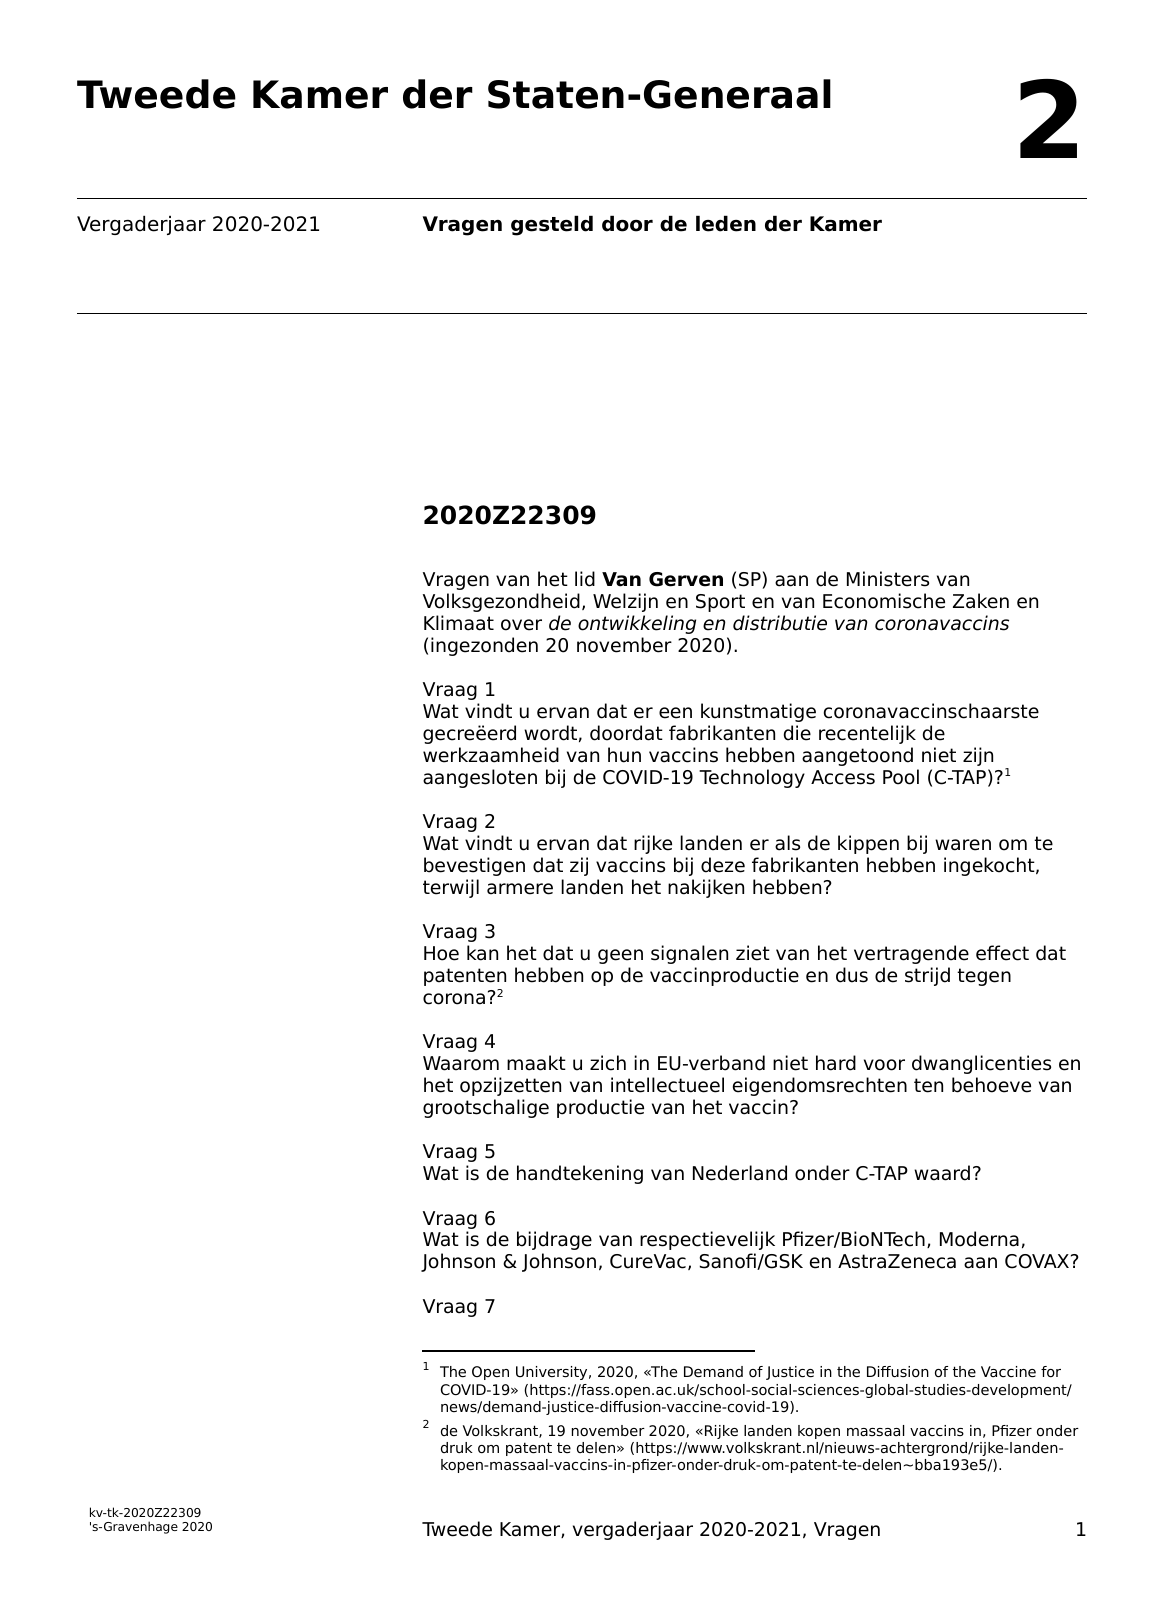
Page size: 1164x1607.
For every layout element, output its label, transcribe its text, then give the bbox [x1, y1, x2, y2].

text Hoe kan het dat u geen signalen ziet van het vertragende effect dat patenten hebben op de vaccinproductie en dus de strijd tegen corona? [422, 943, 1087, 1009]
text Waarom maakt u zich in EU-verband niet hard voor dwanglicenties en het opzijzetten van intellectueel eigendomsrechten ten behoeve van grootschalige productie van het vaccin? [422, 1053, 1087, 1119]
text de Volkskrant, 19 november 2020, «Rijke landen kopen massaal vaccins in, Pfizer onder druk om patent te delen» (https://www.volkskrant.nl/nieuws-achtergrond/rijke-landen-kopen-massaal-vaccins-in-pfizer-onder-druk-om-patent-te-delen~bba193e5/). [422, 1418, 1087, 1474]
text Vraag 7 [422, 1296, 1087, 1317]
text Vragen van het lid Van Gerven (SP) aan de Ministers van Volksgezondheid, Welzijn en Sport en van Economische Zaken en Klimaat over de ontwikkeling en distributie van coronavaccins (ingezonden 20 november 2020). [422, 569, 1087, 657]
text 2020Z22309 [422, 501, 1087, 531]
text Vraag 1 [422, 679, 1087, 701]
text Vraag 4 [422, 1031, 1087, 1053]
text kv-tk-2020Z22309 [88, 1506, 323, 1520]
table_header 2 [886, 59, 1087, 198]
text Vraag 3 [422, 921, 1087, 943]
text 's-Gravenhage 2020 [88, 1520, 323, 1534]
text Wat is de bijdrage van respectievelijk Pfizer/BioNTech, Moderna, Johnson & Johnson, CureVac, Sanofi/GSK en AstraZeneca aan COVAX? [422, 1229, 1087, 1273]
table_cell Vergaderjaar 2020-2021 [77, 199, 422, 313]
text The Open University, 2020, «The Demand of Justice in the Diffusion of the Vaccine for COVID-19» (https://fass.open.ac.uk/school-social-sciences-global-studies-development/news/demand-justice-diffusion-vaccine-covid-19). [422, 1360, 1087, 1416]
table_cell Vragen gesteld door de leden der Kamer [422, 199, 1087, 313]
text Wat vindt u ervan dat er een kunstmatige coronavaccinschaarste gecreëerd wordt, doordat fabrikanten die recentelijk de werkzaamheid van hun vaccins hebben aangetoond niet zijn aangesloten bij de COVID-19 Technology Access Pool (C-TAP)? [422, 701, 1087, 789]
table_header Tweede Kamer der Staten-Generaal [77, 59, 886, 198]
text Wat is de handtekening van Nederland onder C-TAP waard? [422, 1163, 1087, 1185]
text Wat vindt u ervan dat rijke landen er als de kippen bij waren om te bevestigen dat zij vaccins bij deze fabrikanten hebben ingekocht, terwijl armere landen het nakijken hebben? [422, 833, 1087, 899]
text Vraag 6 [422, 1207, 1087, 1229]
text Vraag 2 [422, 811, 1087, 833]
text Vraag 5 [422, 1141, 1087, 1163]
